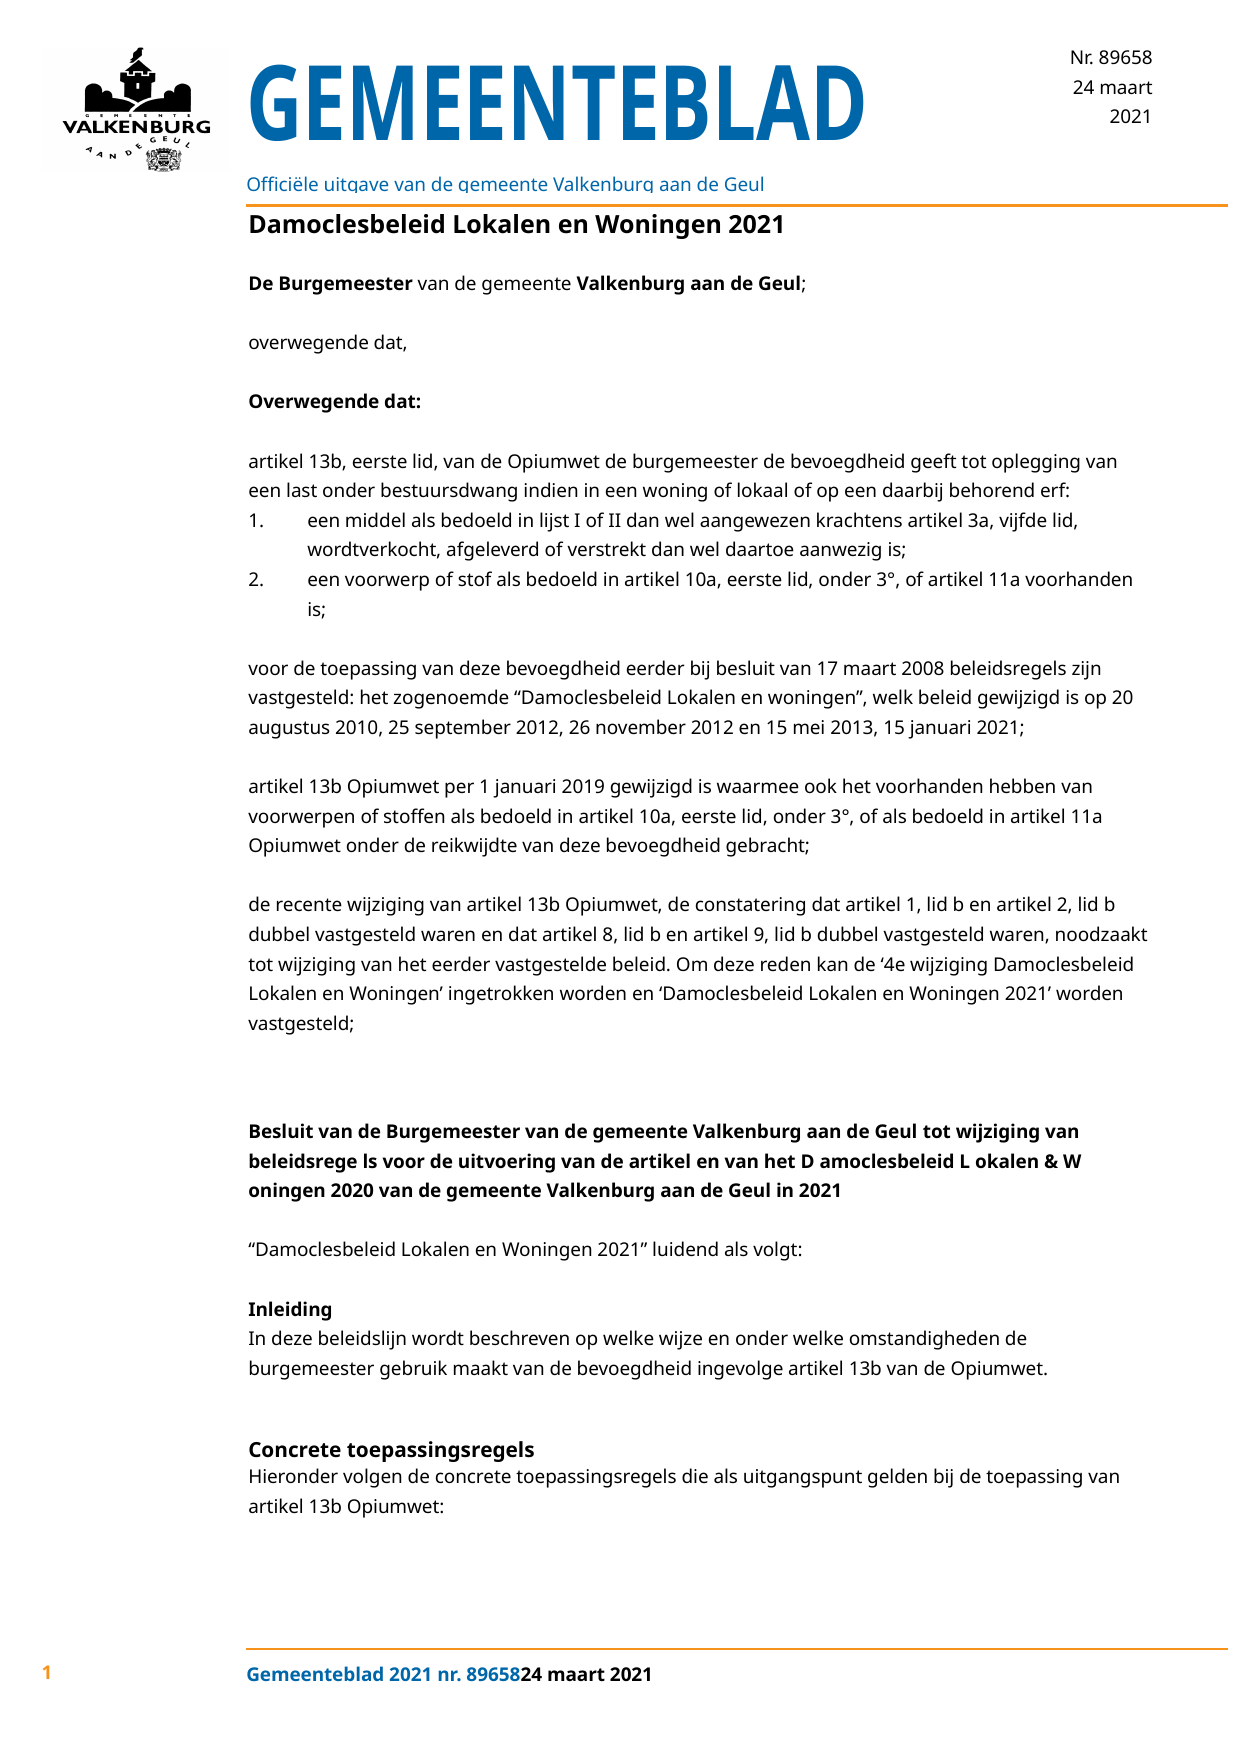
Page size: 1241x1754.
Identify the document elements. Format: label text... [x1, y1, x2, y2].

text Inleiding [248, 1296, 1152, 1322]
text artikel 13b, eerste lid, van de Opiumwet de burgemeester de bevoegdheid geeft tot oplegging van een last onder bestuursdwang indien in een woning of lokaal of op een daarbij behorend erf: [248, 448, 1152, 503]
list een middel als bedoeld in lijst I of II dan wel aangewezen krachtens artikel 3a, vijfde lid, wordtverkocht, afgeleverd of verstrekt dan wel daartoe aanwezig is; [248, 507, 1152, 562]
text De Burgemeester van de gemeente Valkenburg aan de Geul; [248, 270, 1152, 296]
text Besluit van de Burgemeester van de gemeente Valkenburg aan de Geul tot wijziging van beleidsrege ls voor de uitvoering van de artikel en van het D amoclesbeleid L okalen & W oningen 2020 van de gemeente Valkenburg aan de Geul in 2021 [248, 1118, 1152, 1203]
text Damoclesbeleid Lokalen en Woningen 2021 [248, 207, 1152, 241]
list een voorwerp of stof als bedoeld in artikel 10a, eerste lid, onder 3°, of artikel 11a voorhanden is; [248, 566, 1152, 621]
text de recente wijziging van artikel 13b Opiumwet, de constatering dat artikel 1, lid b en artikel 2, lid b dubbel vastgesteld waren en dat artikel 8, lid b en artikel 9, lid b dubbel vastgesteld waren, noodzaakt tot wijziging van het eerder vastgestelde beleid. Om deze reden kan de ‘4e wijziging Damoclesbeleid Lokalen en Woningen’ ingetrokken worden en ‘Damoclesbeleid Lokalen en Woningen 2021’ worden vastgesteld; [248, 892, 1152, 1036]
text overwegende dat, [248, 329, 1152, 355]
text In deze beleidslijn wordt beschreven op welke wijze en onder welke omstandigheden de burgemeester gebruik maakt van de bevoegdheid ingevolge artikel 13b van de Opiumwet. [248, 1325, 1152, 1381]
text “Damoclesbeleid Lokalen en Woningen 2021” luidend als volgt: [248, 1237, 1152, 1262]
text Overwegende dat: [248, 389, 1152, 414]
text Hieronder volgen de concrete toepassingsregels die als uitgangspunt gelden bij de toepassing van artikel 13b Opiumwet: [248, 1463, 1152, 1519]
text voor de toepassing van deze bevoegdheid eerder bij besluit van 17 maart 2008 beleidsregels zijn vastgesteld: het zogenoemde “Damoclesbeleid Lokalen en woningen”, welk beleid gewijzigd is op 20 augustus 2010, 25 september 2012, 26 november 2012 en 15 mei 2013, 15 januari 2021; [248, 655, 1152, 740]
picture [41, 47, 231, 172]
text Concrete toepassingsregels [248, 1435, 1152, 1463]
text artikel 13b Opiumwet per 1 januari 2019 gewijzigd is waarmee ook het voorhanden hebben van voorwerpen of stoffen als bedoeld in artikel 10a, eerste lid, onder 3°, of als bedoeld in artikel 11a Opiumwet onder de reikwijdte van deze bevoegdheid gebracht; [248, 773, 1152, 858]
